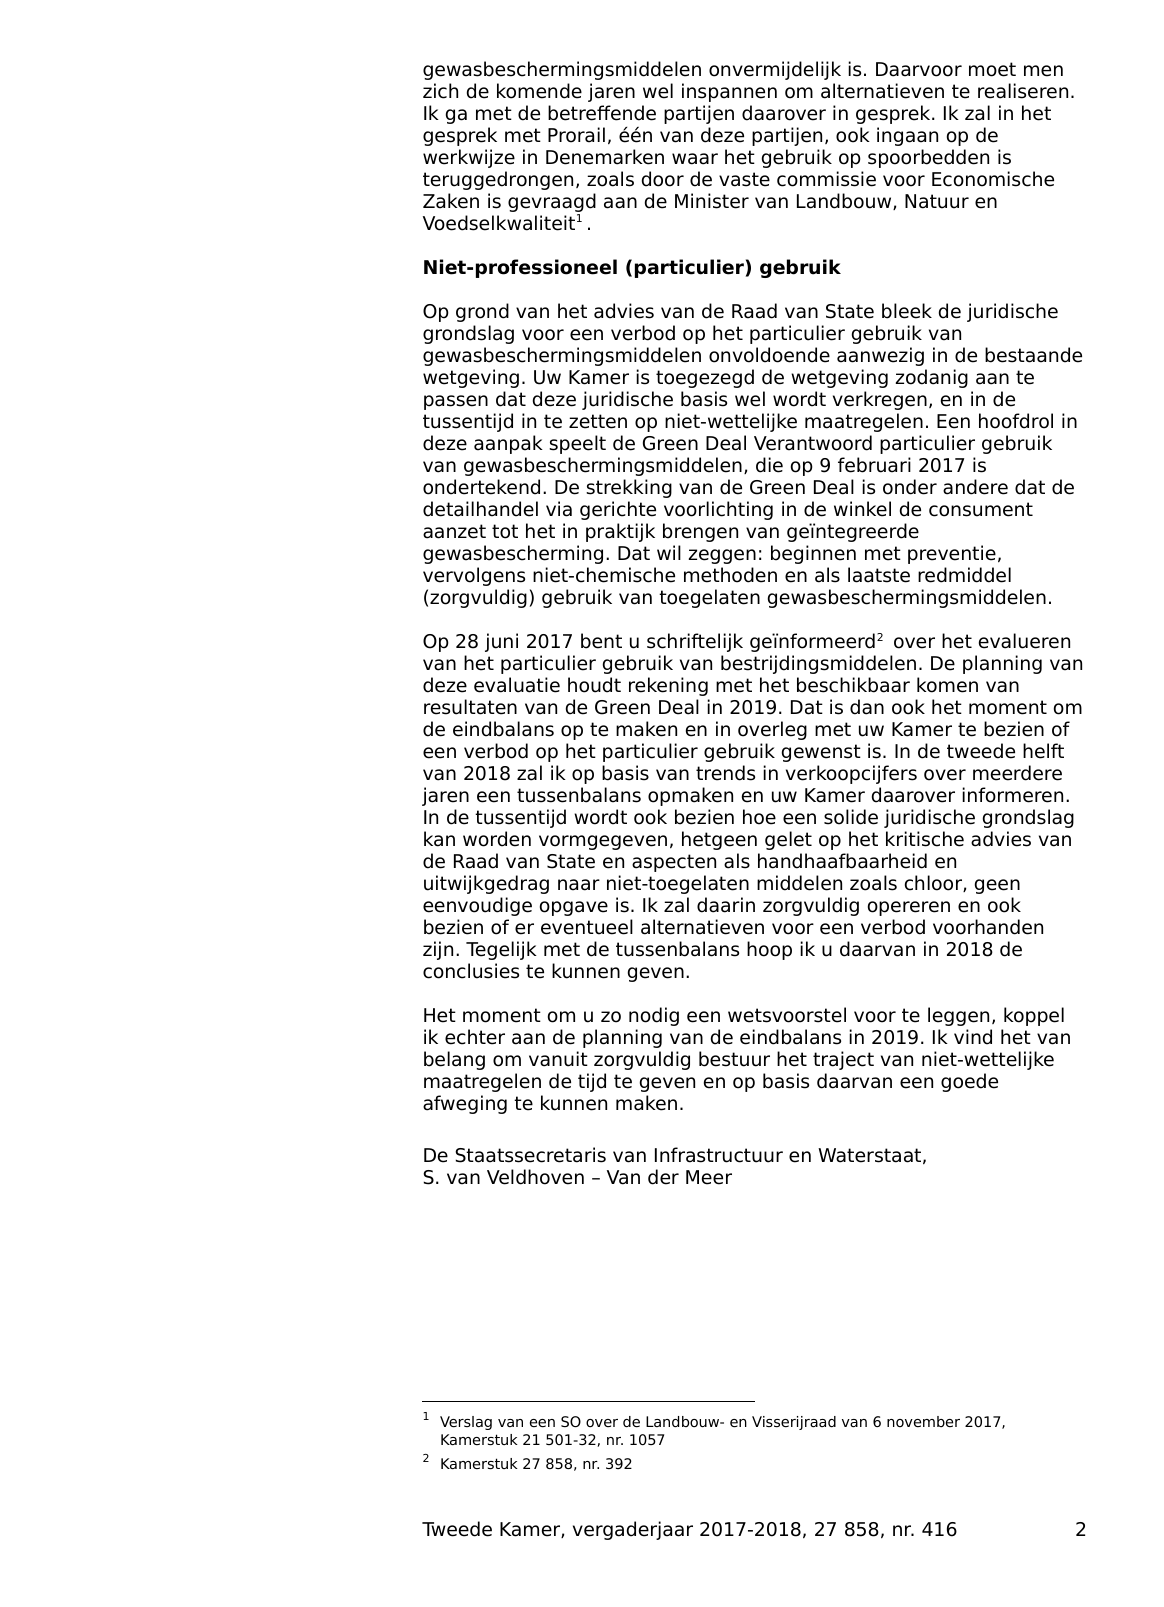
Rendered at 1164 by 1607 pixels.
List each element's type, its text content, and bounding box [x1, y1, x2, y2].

text De Staatssecretaris van Infrastructuur en Waterstaat, S. van Veldhoven – Van der Meer [422, 1145, 1087, 1189]
subtitle Niet-professioneel (particulier) gebruik [422, 257, 1087, 279]
text Kamerstuk 27 858, nr. 392 [422, 1452, 1087, 1474]
text Het moment om u zo nodig een wetsvoorstel voor te leggen, koppel ik echter aan de planning van de eindbalans in 2019. Ik vind het van belang om vanuit zorgvuldig bestuur het traject van niet-wettelijke maatregelen de tijd te geven en op basis daarvan een goede afweging te kunnen maken. [422, 1005, 1087, 1115]
text Op 28 juni 2017 bent u schriftelijk geïnformeerd over het evalueren van het particulier gebruik van bestrijdingsmiddelen. De planning van deze evaluatie houdt rekening met het beschikbaar komen van resultaten van de Green Deal in 2019. Dat is dan ook het moment om de eindbalans op te maken en in overleg met uw Kamer te bezien of een verbod op het particulier gebruik gewenst is. In de tweede helft van 2018 zal ik op basis van trends in verkoopcijfers over meerdere jaren een tussenbalans opmaken en uw Kamer daarover informeren. In de tussentijd wordt ook bezien hoe een solide juridische grondslag kan worden vormgegeven, hetgeen gelet op het kritische advies van de Raad van State en aspecten als handhaafbaarheid en uitwijkgedrag naar niet-toegelaten middelen zoals chloor, geen eenvoudige opgave is. Ik zal daarin zorgvuldig opereren en ook bezien of er eventueel alternatieven voor een verbod voorhanden zijn. Tegelijk met de tussenbalans hoop ik u daarvan in 2018 de conclusies te kunnen geven. [422, 631, 1087, 983]
text Verslag van een SO over de Landbouw- en Visserijraad van 6 november 2017, Kamerstuk 21 501-32, nr. 1057 [422, 1410, 1087, 1449]
text gewasbeschermingsmiddelen onvermijdelijk is. Daarvoor moet men zich de komende jaren wel inspannen om alternatieven te realiseren. Ik ga met de betreffende partijen daarover in gesprek. Ik zal in het gesprek met Prorail, één van deze partijen, ook ingaan op de werkwijze in Denemarken waar het gebruik op spoorbedden is teruggedrongen, zoals door de vaste commissie voor Economische Zaken is gevraagd aan de Minister van Landbouw, Natuur en Voedselkwaliteit. [422, 59, 1087, 235]
text Op grond van het advies van de Raad van State bleek de juridische grondslag voor een verbod op het particulier gebruik van gewasbeschermingsmiddelen onvoldoende aanwezig in de bestaande wetgeving. Uw Kamer is toegezegd de wetgeving zodanig aan te passen dat deze juridische basis wel wordt verkregen, en in de tussentijd in te zetten op niet-wettelijke maatregelen. Een hoofdrol in deze aanpak speelt de Green Deal Verantwoord particulier gebruik van gewasbeschermingsmiddelen, die op 9 februari 2017 is ondertekend. De strekking van de Green Deal is onder andere dat de detailhandel via gerichte voorlichting in de winkel de consument aanzet tot het in praktijk brengen van geïntegreerde gewasbescherming. Dat wil zeggen: beginnen met preventie, vervolgens niet-chemische methoden en als laatste redmiddel (zorgvuldig) gebruik van toegelaten gewasbeschermingsmiddelen. [422, 301, 1087, 609]
